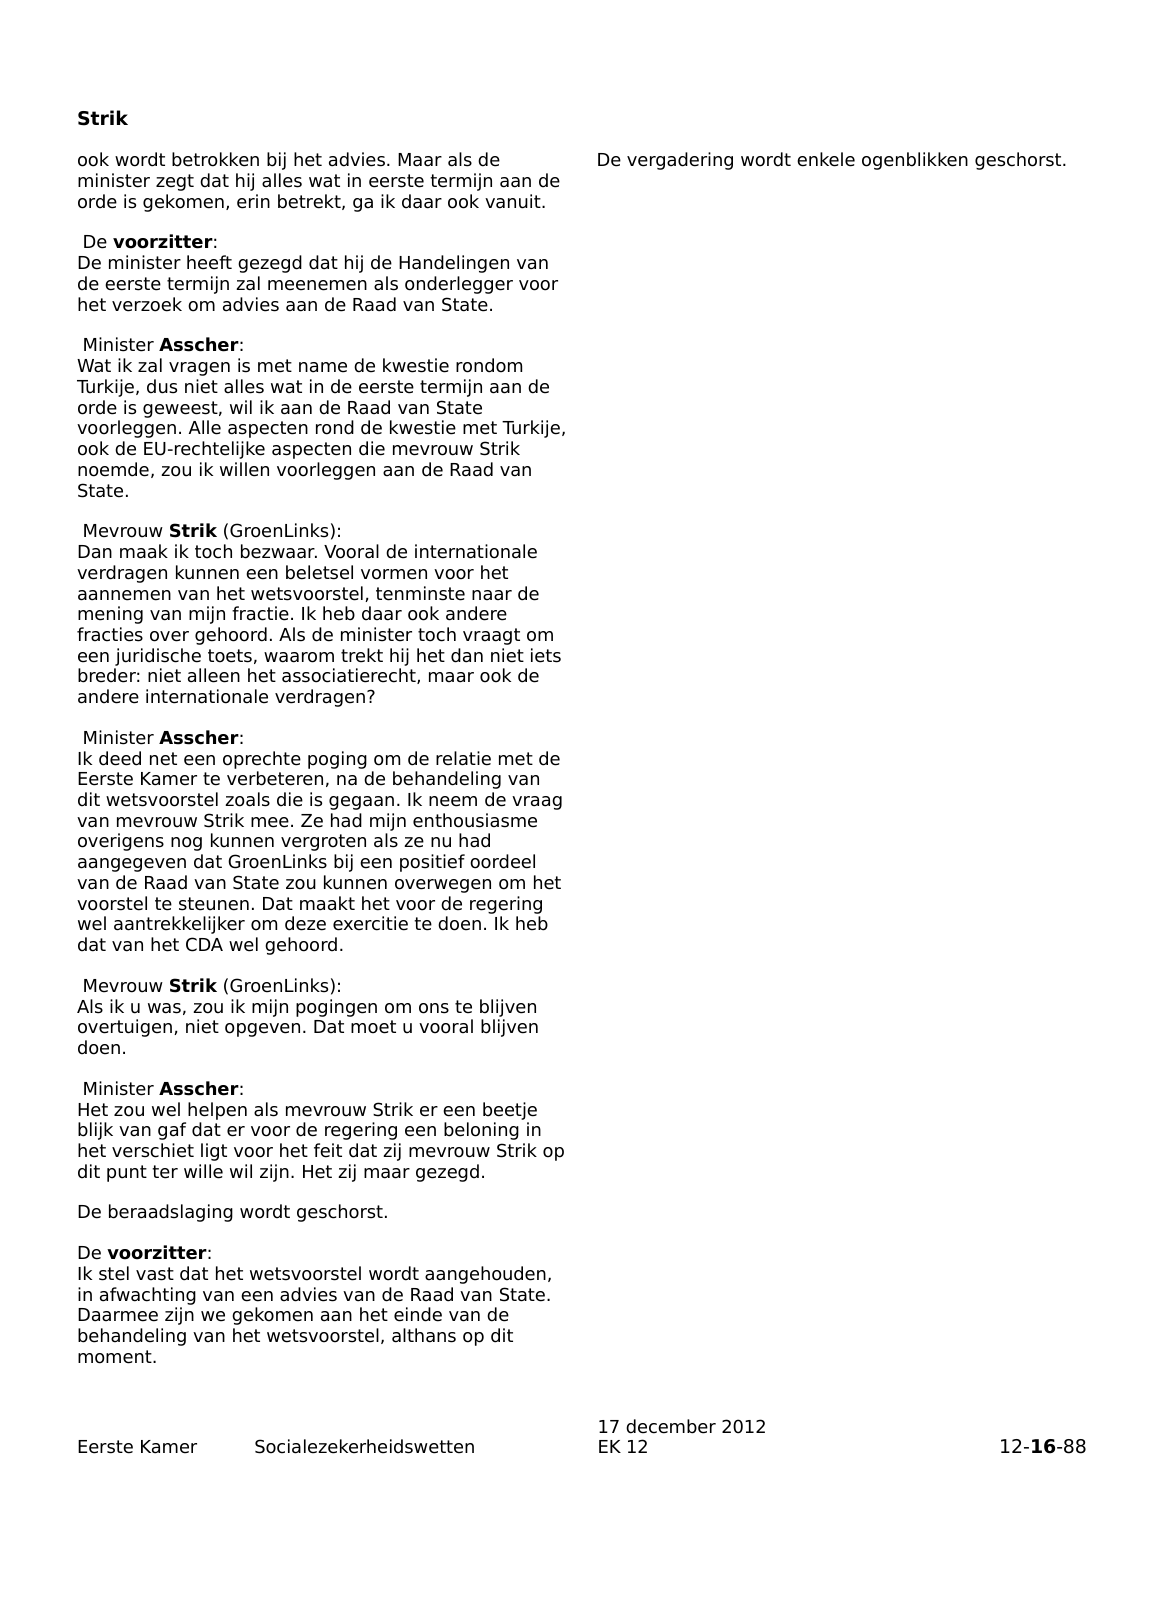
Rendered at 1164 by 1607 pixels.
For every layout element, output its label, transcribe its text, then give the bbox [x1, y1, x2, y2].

text De minister heeft gezegd dat hij de Handelingen van de eerste termijn zal meenemen als onderlegger voor het verzoek om advies aan de Raad van State. [77, 253, 567, 315]
text Minister Asscher: [77, 728, 567, 748]
text De vergadering wordt enkele ogenblikken geschorst. [596, 150, 1087, 171]
text ook wordt betrokken bij het advies. Maar als de minister zegt dat hij alles wat in eerste termijn aan de orde is gekomen, erin betrekt, ga ik daar ook vanuit. [77, 150, 567, 212]
text Wat ik zal vragen is met name de kwestie rondom Turkije, dus niet alles wat in de eerste termijn aan de orde is geweest, wil ik aan de Raad van State voorleggen. Alle aspecten rond de kwestie met Turkije, ook de EU-rechtelijke aspecten die mevrouw Strik noemde, zou ik willen voorleggen aan de Raad van State. [77, 356, 567, 501]
text De beraadslaging wordt geschorst. [77, 1202, 567, 1223]
text De voorzitter: [77, 232, 567, 253]
text De voorzitter: [77, 1243, 567, 1264]
text Als ik u was, zou ik mijn pogingen om ons te blijven overtuigen, niet opgeven. Dat moet u vooral blijven doen. [77, 996, 567, 1059]
text Mevrouw Strik (GroenLinks): [77, 976, 567, 996]
text Mevrouw Strik (GroenLinks): [77, 521, 567, 542]
text Dan maak ik toch bezwaar. Vooral de internationale verdragen kunnen een beletsel vormen voor het aannemen van het wetsvoorstel, tenminste naar de mening van mijn fractie. Ik heb daar ook andere fracties over gehoord. Als de minister toch vraagt om een juridische toets, waarom trekt hij het dan niet iets breder: niet alleen het associatierecht, maar ook de andere internationale verdragen? [77, 542, 567, 708]
text Minister Asscher: [77, 335, 567, 356]
text Minister Asscher: [77, 1079, 567, 1099]
text Ik deed net een oprechte poging om de relatie met de Eerste Kamer te verbeteren, na de behandeling van dit wetsvoorstel zoals die is gegaan. Ik neem de vraag van mevrouw Strik mee. Ze had mijn enthousiasme overigens nog kunnen vergroten als ze nu had aangegeven dat GroenLinks bij een positief oordeel van de Raad van State zou kunnen overwegen om het voorstel te steunen. Dat maakt het voor de regering wel aantrekkelijker om deze exercitie te doen. Ik heb dat van het CDA wel gehoord. [77, 748, 567, 956]
text Ik stel vast dat het wetsvoorstel wordt aangehouden, in afwachting van een advies van de Raad van State. Daarmee zijn we gekomen aan het einde van de behandeling van het wetsvoorstel, althans op dit moment. [77, 1264, 567, 1367]
text Het zou wel helpen als mevrouw Strik er een beetje blijk van gaf dat er voor de regering een beloning in het verschiet ligt voor het feit dat zij mevrouw Strik op dit punt ter wille wil zijn. Het zij maar gezegd. [77, 1099, 567, 1182]
